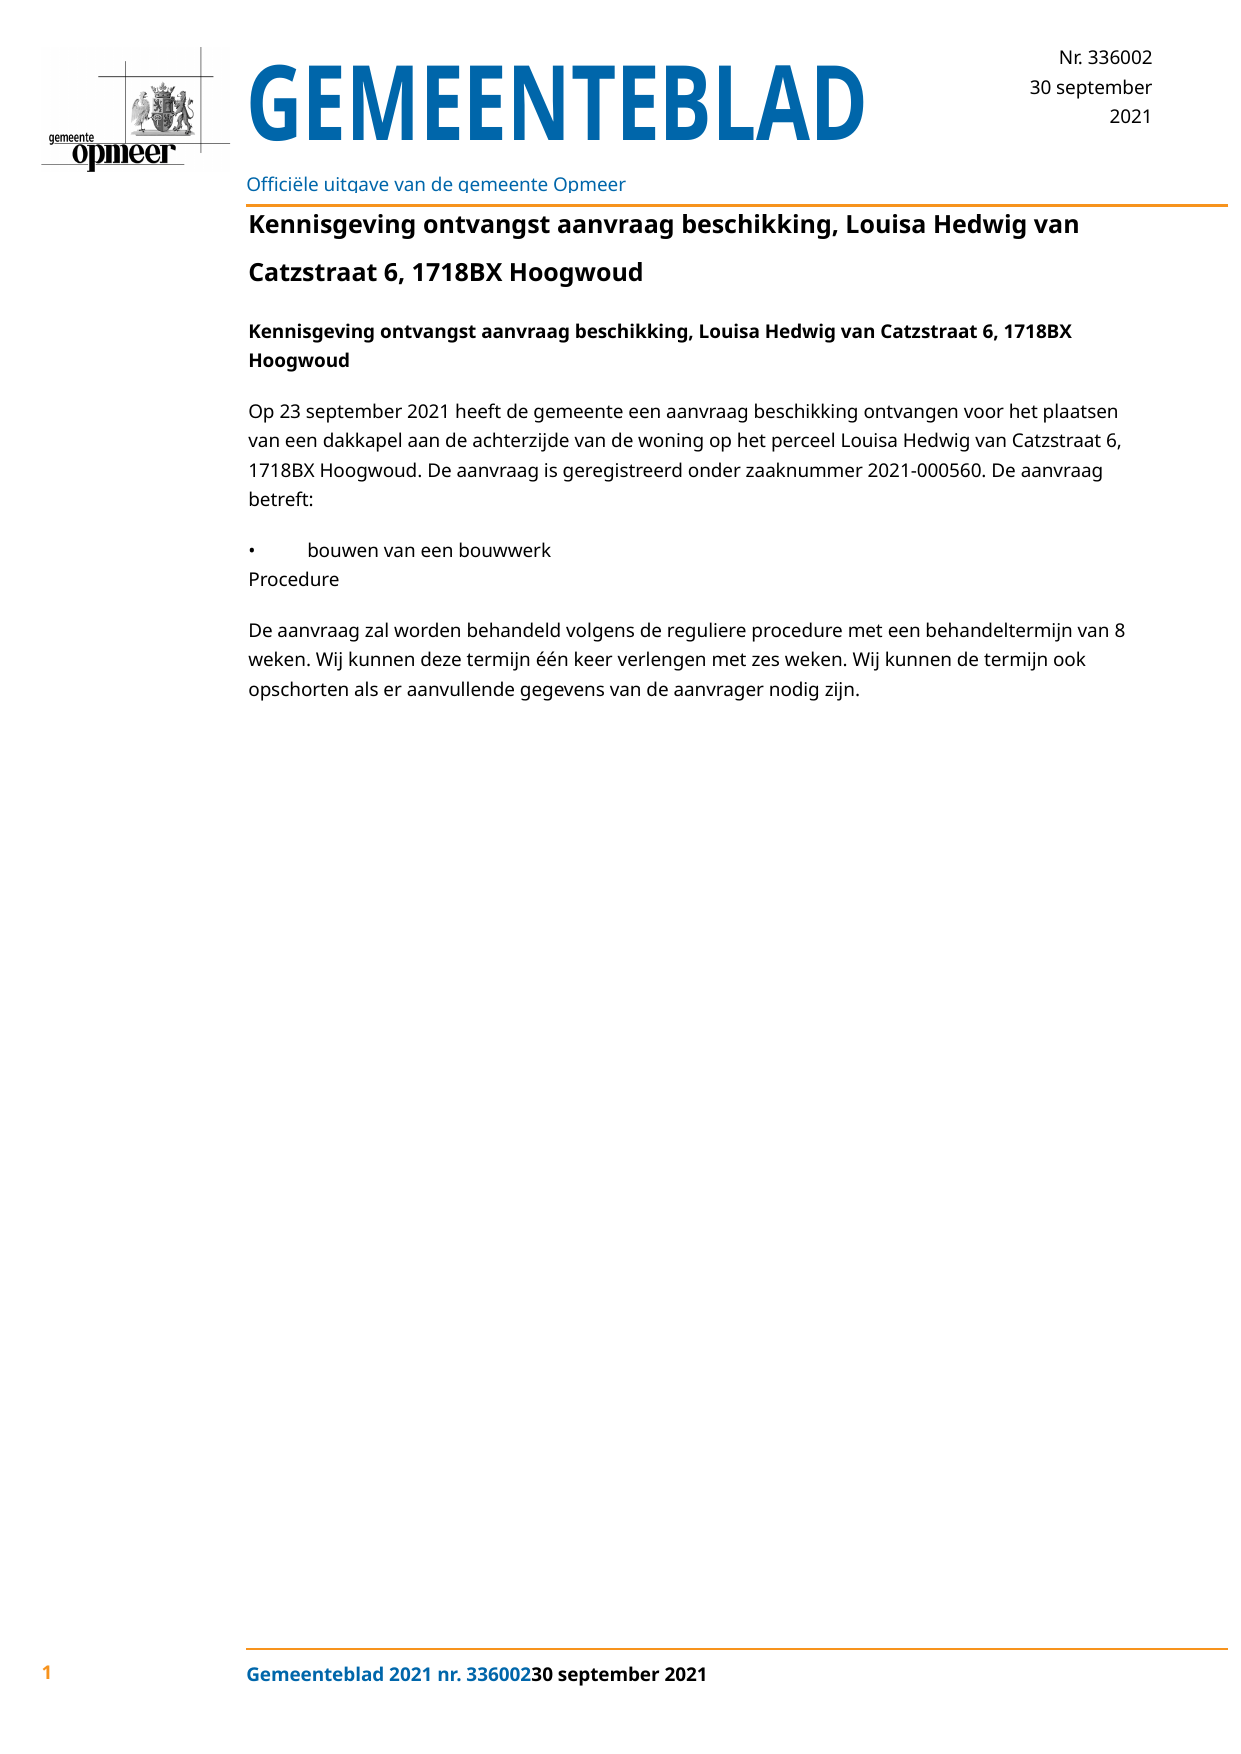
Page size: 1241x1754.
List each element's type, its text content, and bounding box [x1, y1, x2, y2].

text Kennisgeving ontvangst aanvraag beschikking, Louisa Hedwig van Catzstraat 6, 1718BX Hoogwoud [248, 207, 1152, 288]
picture [41, 47, 231, 172]
list bouwen van een bouwwerk [248, 537, 1152, 563]
text Kennisgeving ontvangst aanvraag beschikking, Louisa Hedwig van Catzstraat 6, 1718BX Hoogwoud [248, 318, 1152, 373]
text Procedure [248, 567, 1152, 592]
text Op 23 september 2021 heeft de gemeente een aanvraag beschikking ontvangen voor het plaatsen van een dakkapel aan de achterzijde van de woning op het perceel Louisa Hedwig van Catzstraat 6, 1718BX Hoogwoud. De aanvraag is geregistreerd onder zaaknummer 2021-000560. De aanvraag betreft: [248, 398, 1152, 512]
text De aanvraag zal worden behandeld volgens de reguliere procedure met een behandeltermijn van 8 weken. Wij kunnen deze termijn één keer verlengen met zes weken. Wij kunnen de termijn ook opschorten als er aanvullende gegevens van de aanvrager nodig zijn. [248, 617, 1152, 702]
